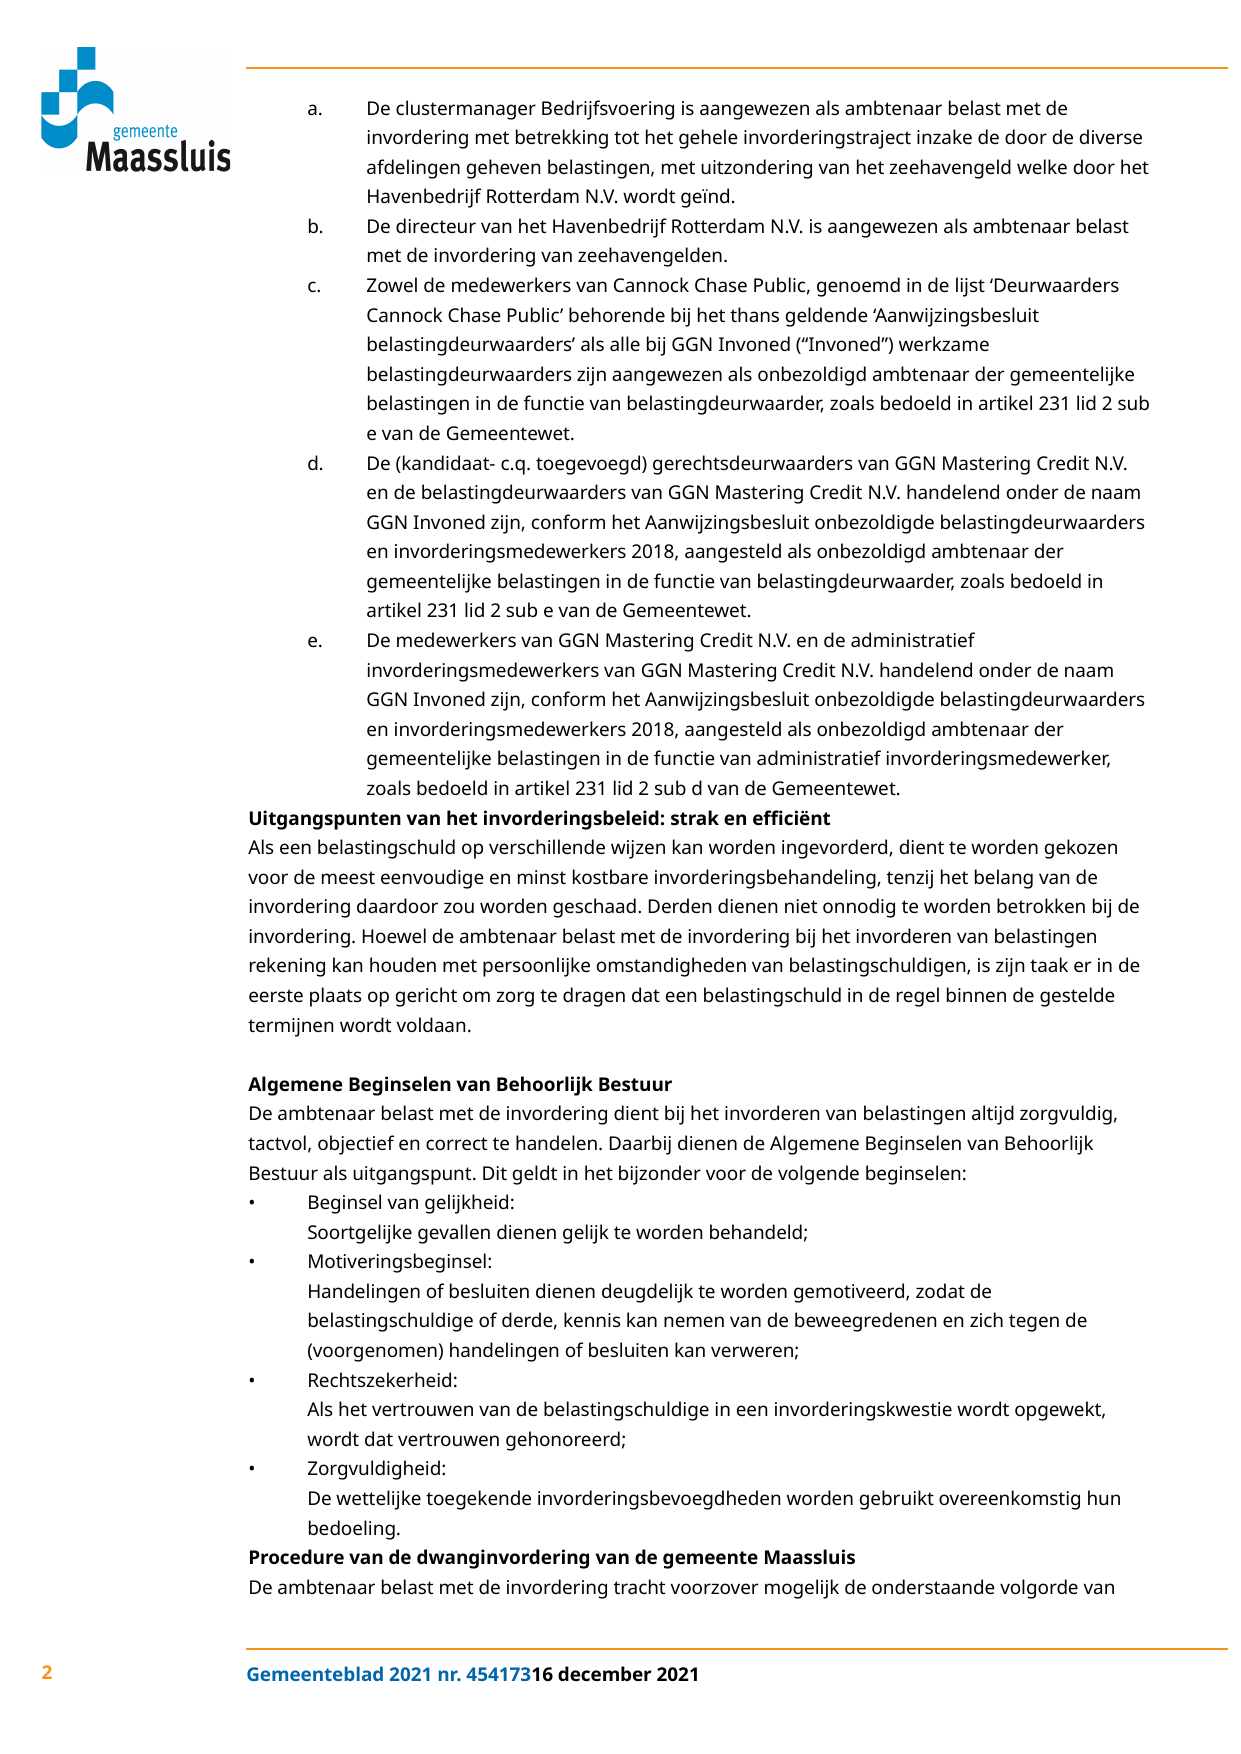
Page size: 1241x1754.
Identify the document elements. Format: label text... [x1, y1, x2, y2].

text Algemene Beginselen van Behoorlijk Bestuur [248, 1071, 1152, 1097]
list Motiveringsbeginsel: [248, 1248, 1152, 1274]
list Als het vertrouwen van de belastingschuldige in een invorderingskwestie wordt opgewekt, wordt dat vertrouwen gehonoreerd; [248, 1396, 1152, 1452]
picture [41, 47, 77, 92]
list Zowel de medewerkers van Cannock Chase Public, genoemd in de lijst ‘Deurwaarders Cannock Chase Public’ behorende bij het thans geldende ‘Aanwijzingsbesluit belastingdeurwaarders’ als alle bij GGN Invoned (“Invoned”) werkzame belastingdeurwaarders zijn aangewezen als onbezoldigd ambtenaar der gemeentelijke belastingen in de functie van belastingdeurwaarder, zoals bedoeld in artikel 231 lid 2 sub e van de Gemeentewet. [307, 272, 1152, 446]
text Als een belastingschuld op verschillende wijzen kan worden ingevorderd, dient te worden gekozen voor de meest eenvoudige en minst kostbare invorderingsbehandeling, tenzij het belang van de invordering daardoor zou worden geschaad. Derden dienen niet onnodig te worden betrokken bij de invordering. Hoewel de ambtenaar belast met de invordering bij het invorderen van belastingen rekening kan houden met persoonlijke omstandigheden van belastingschuldigen, is zijn taak er in de eerste plaats op gericht om zorg te dragen dat een belastingschuld in de regel binnen de gestelde termijnen wordt voldaan. [248, 834, 1152, 1038]
list De directeur van het Havenbedrijf Rotterdam N.V. is aangewezen als ambtenaar belast met de invordering van zeehavengelden. [307, 213, 1152, 268]
text Procedure van de dwanginvordering van de gemeente Maassluis [248, 1544, 1152, 1570]
text De ambtenaar belast met de invordering dient bij het invorderen van belastingen altijd zorgvuldig, tactvol, objectief en correct te handelen. Daarbij dienen de Algemene Beginselen van Behoorlijk Bestuur als uitgangspunt. Dit geldt in het bijzonder voor de volgende beginselen: [248, 1101, 1152, 1186]
list Beginsel van gelijkheid: [248, 1189, 1152, 1215]
text Uitgangspunten van het invorderingsbeleid: strak en efficiënt [248, 805, 1152, 831]
text De ambtenaar belast met de invordering tracht voorzover mogelijk de onderstaande volgorde van [248, 1574, 1152, 1600]
picture [41, 47, 231, 172]
list De (kandidaat- c.q. toegevoegd) gerechtsdeurwaarders van GGN Mastering Credit N.V. en de belastingdeurwaarders van GGN Mastering Credit N.V. handelend onder de naam GGN Invoned zijn, conform het Aanwijzingsbesluit onbezoldigde belastingdeurwaarders en invorderingsmedewerkers 2018, aangesteld als onbezoldigd ambtenaar der gemeentelijke belastingen in de functie van belastingdeurwaarder, zoals bedoeld in artikel 231 lid 2 sub e van de Gemeentewet. [307, 450, 1152, 623]
list De clustermanager Bedrijfsvoering is aangewezen als ambtenaar belast met de invordering met betrekking tot het gehele invorderingstraject inzake de door de diverse afdelingen geheven belastingen, met uitzondering van het zeehavengeld welke door het Havenbedrijf Rotterdam N.V. wordt geïnd. [307, 95, 1152, 209]
list Rechtszekerheid: [248, 1367, 1152, 1393]
list Zorgvuldigheid: [248, 1456, 1152, 1481]
list De medewerkers van GGN Mastering Credit N.V. en de administratief invorderingsmedewerkers van GGN Mastering Credit N.V. handelend onder de naam GGN Invoned zijn, conform het Aanwijzingsbesluit onbezoldigde belastingdeurwaarders en invorderingsmedewerkers 2018, aangesteld als onbezoldigd ambtenaar der gemeentelijke belastingen in de functie van administratief invorderingsmedewerker, zoals bedoeld in artikel 231 lid 2 sub d van de Gemeentewet. [307, 627, 1152, 801]
list De wettelijke toegekende invorderingsbevoegdheden worden gebruikt overeenkomstig hun bedoeling. [248, 1485, 1152, 1541]
list Soortgelijke gevallen dienen gelijk te worden behandeld; [248, 1219, 1152, 1245]
list Handelingen of besluiten dienen deugdelijk te worden gemotiveerd, zodat de belastingschuldige of derde, kennis kan nemen van de beweegredenen en zich tegen de (voorgenomen) handelingen of besluiten kan verweren; [248, 1278, 1152, 1363]
